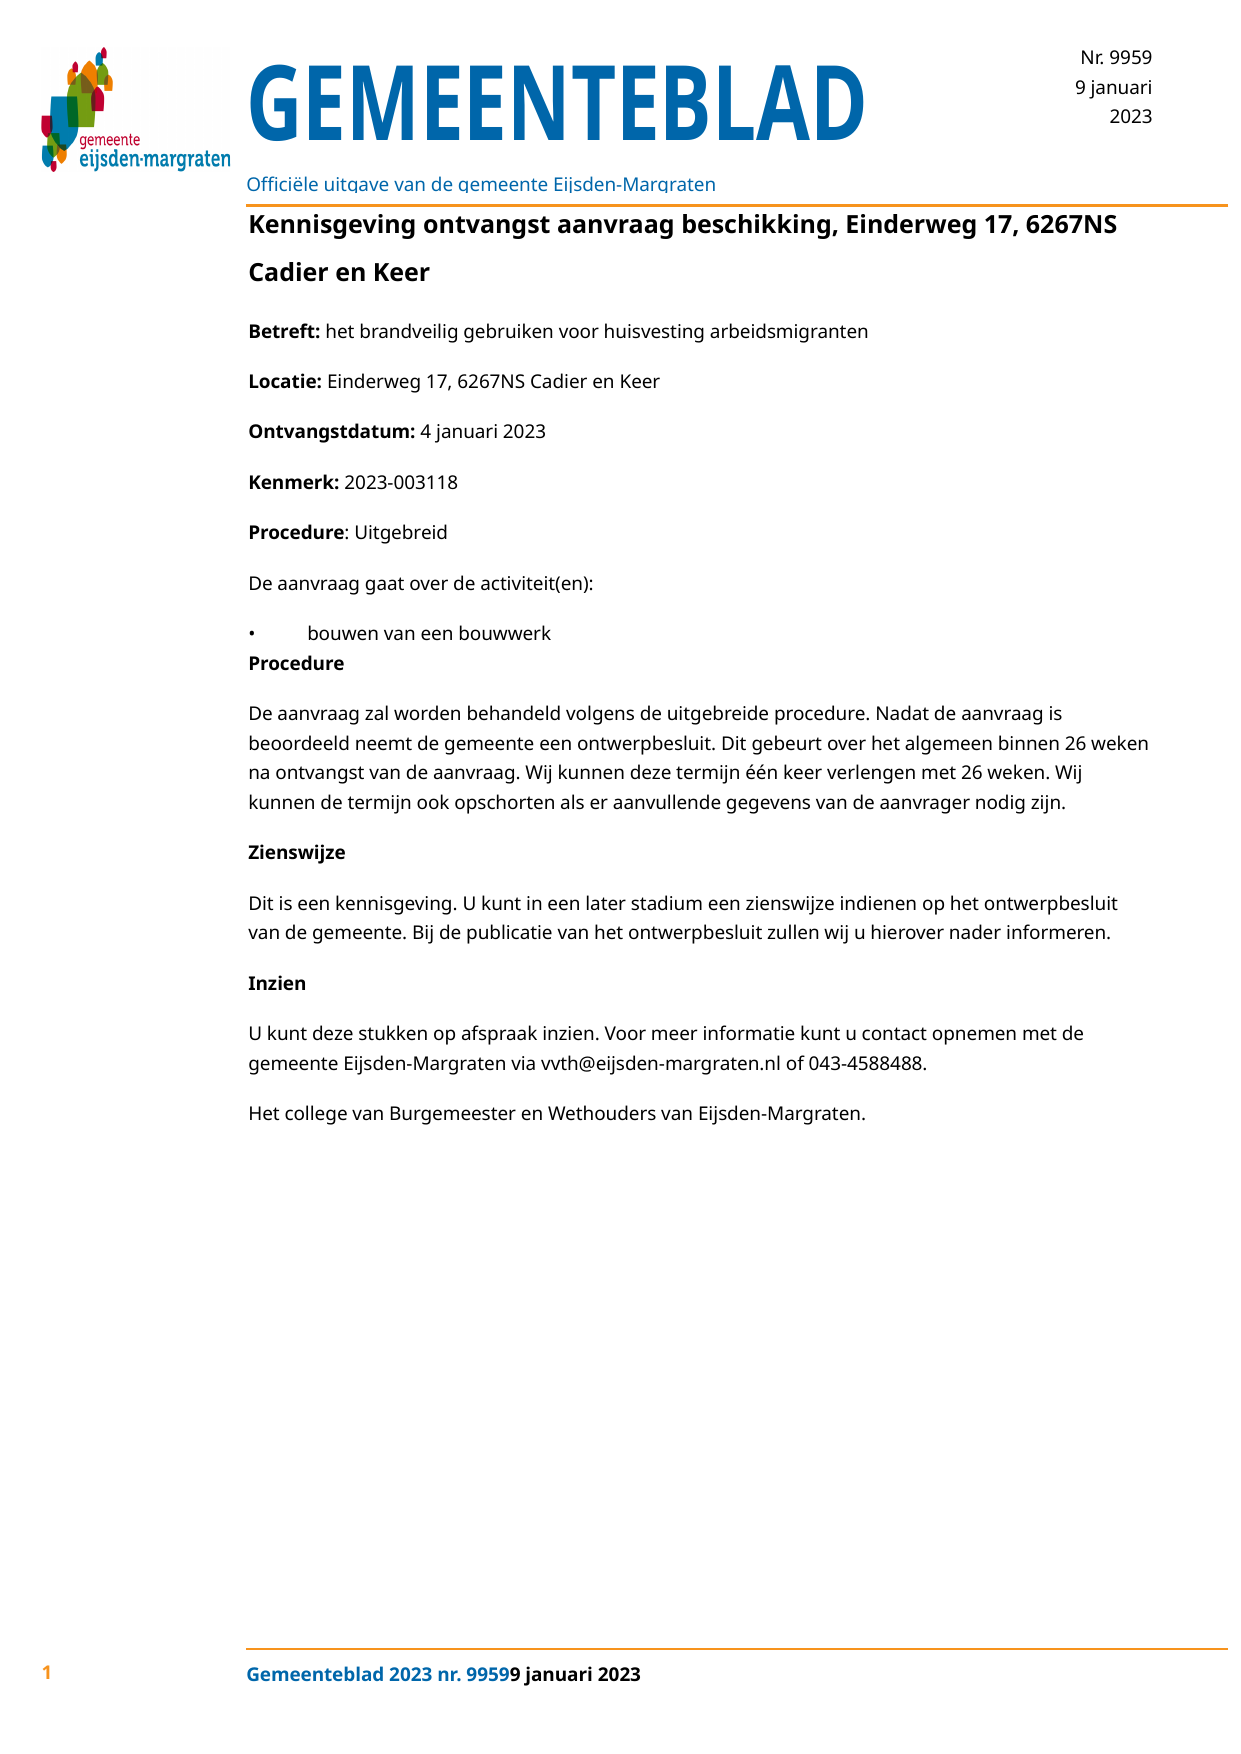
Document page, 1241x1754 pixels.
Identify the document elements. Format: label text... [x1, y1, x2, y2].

text Dit is een kennisgeving. U kunt in een later stadium een zienswijze indienen op het ontwerpbesluit van de gemeente. Bij de publicatie van het ontwerpbesluit zullen wij u hierover nader informeren. [248, 890, 1152, 945]
list bouwen van een bouwwerk [248, 620, 1152, 646]
text Locatie: Einderweg 17, 6267NS Cadier en Keer [248, 368, 1152, 394]
text Zienswijze [248, 839, 1152, 865]
text Ontvangstdatum: 4 januari 2023 [248, 419, 1152, 444]
text U kunt deze stukken op afspraak inzien. Voor meer informatie kunt u contact opnemen met de gemeente Eijsden-Margraten via vvth@eijsden-margraten.nl of 043-4588488. [248, 1020, 1152, 1076]
text Betreft: het brandveilig gebruiken voor huisvesting arbeidsmigranten [248, 318, 1152, 344]
text De aanvraag zal worden behandeld volgens de uitgebreide procedure. Nadat de aanvraag is beoordeeld neemt de gemeente een ontwerpbesluit. Dit gebeurt over het algemeen binnen 26 weken na ontvangst van de aanvraag. Wij kunnen deze termijn één keer verlengen met 26 weken. Wij kunnen de termijn ook opschorten als er aanvullende gegevens van de aanvrager nodig zijn. [248, 700, 1152, 815]
text De aanvraag gaat over de activiteit(en): [248, 570, 1152, 596]
text Het college van Burgemeester en Wethouders van Eijsden-Margraten. [248, 1100, 1152, 1126]
text Kenmerk: 2023-003118 [248, 469, 1152, 495]
text Procedure [248, 650, 1152, 676]
text Procedure: Uitgebreid [248, 519, 1152, 545]
text Inzien [248, 970, 1152, 996]
picture [41, 47, 231, 172]
text Kennisgeving ontvangst aanvraag beschikking, Einderweg 17, 6267NS Cadier en Keer [248, 207, 1152, 288]
